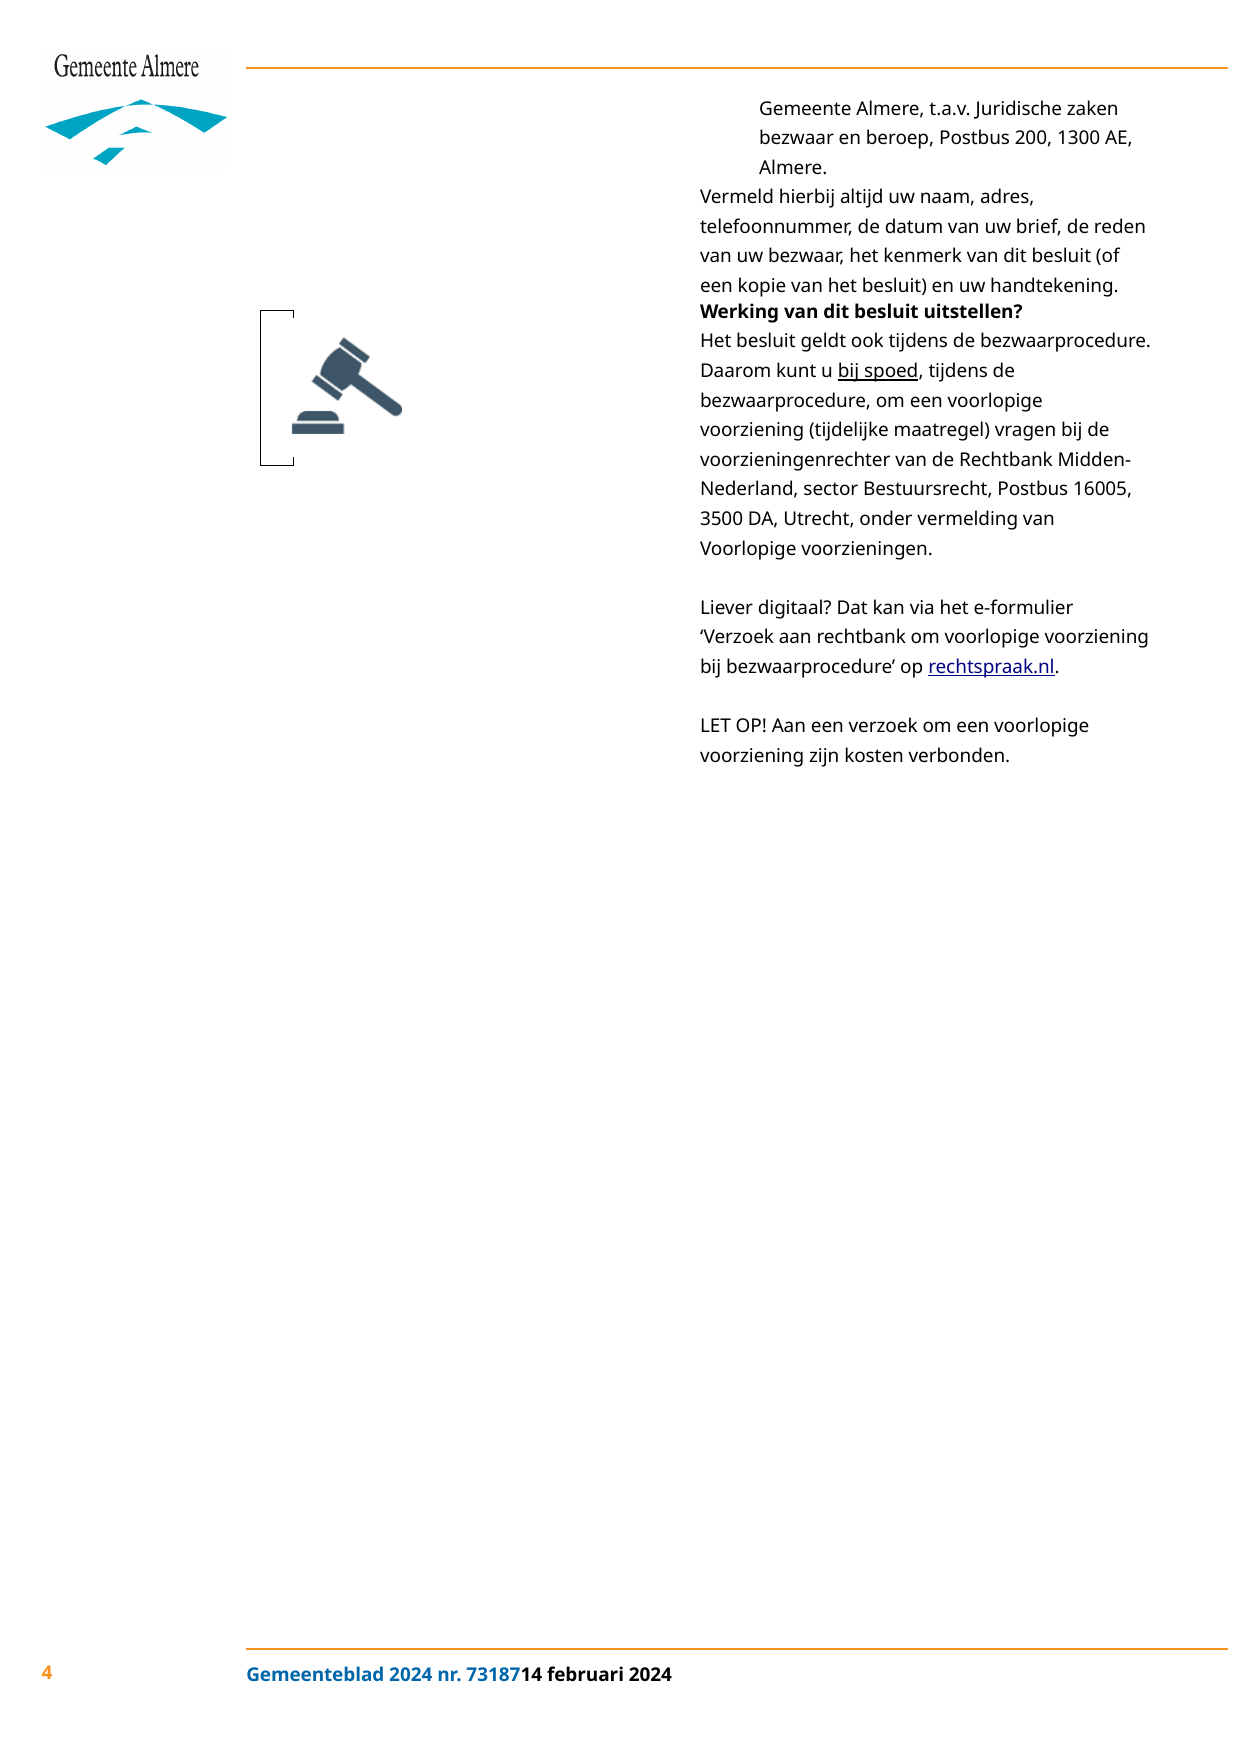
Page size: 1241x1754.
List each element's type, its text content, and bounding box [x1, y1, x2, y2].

table_cell Werking van dit besluit uitstellen? Het besluit geldt ook tijdens de bezwaarprocedure. Daarom kunt u bij spoed, tijdens de bezwaarprocedure, om een voorlopige voorziening (tijdelijke maatregel) vragen bij de voorzieningenrechter van de Rechtbank Midden-Nederland, sector Bestuursrecht, Postbus 16005, 3500 DA, Utrecht, onder vermelding van Voorlopige voorzieningen. Liever digitaal? Dat kan via het e-formulier ‘Verzoek aan rechtbank om voorlopige voorziening bij bezwaarprocedure’ op rechtspraak.nl. LET OP! Aan een verzoek om een voorlopige voorziening zijn kosten verbonden. [700, 298, 1152, 767]
picture [268, 318, 417, 457]
table_cell [248, 298, 700, 767]
picture [41, 47, 231, 172]
table_cell [248, 95, 700, 298]
table_cell Gemeente Almere, t.a.v. Juridische zaken bezwaar en beroep, Postbus 200, 1300 AE, Almere. Vermeld hierbij altijd uw naam, adres, telefoonnummer, de datum van uw brief, de reden van uw bezwaar, het kenmerk van dit besluit (of een kopie van het besluit) en uw handtekening. [700, 95, 1152, 298]
